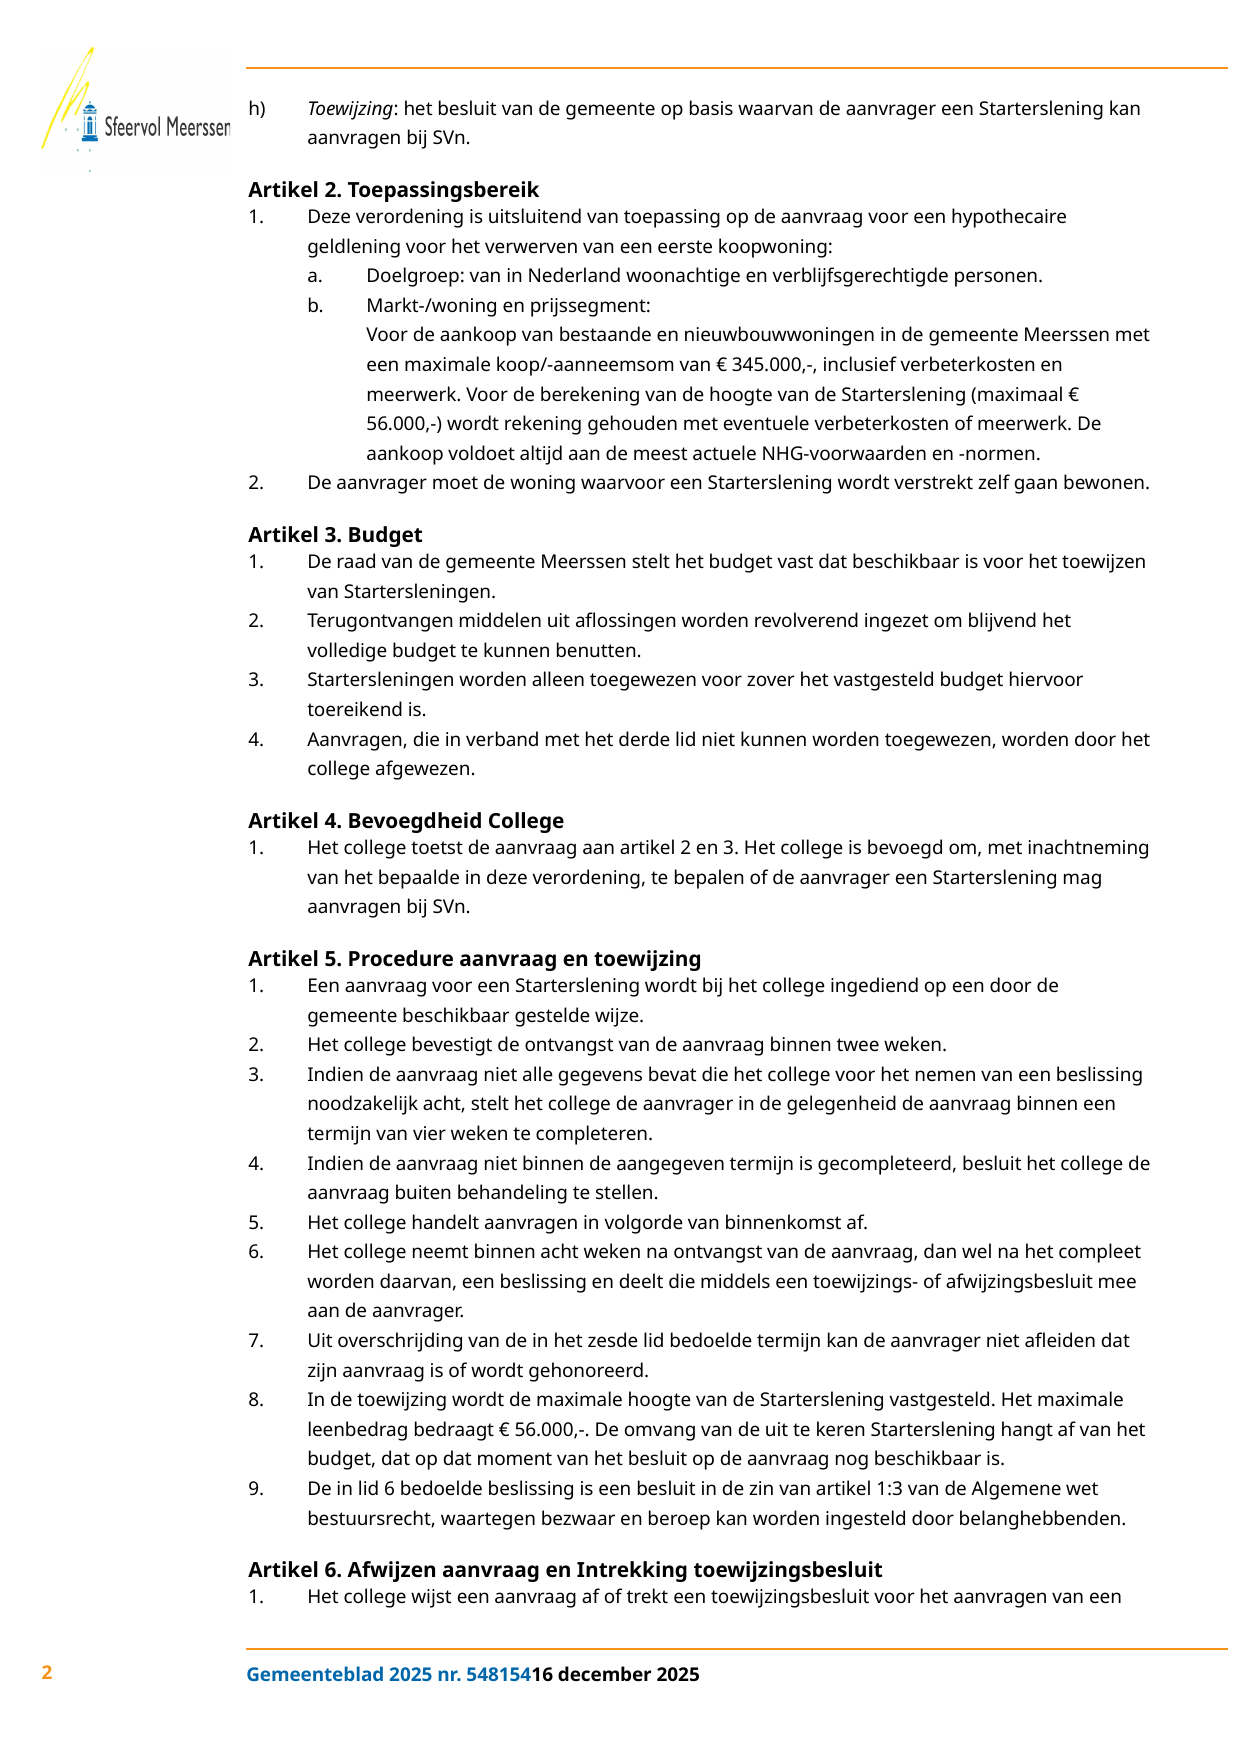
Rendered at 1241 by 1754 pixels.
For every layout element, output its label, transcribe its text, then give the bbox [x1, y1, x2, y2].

list Markt-/woning en prijssegment: [307, 292, 1152, 318]
list Het college neemt binnen acht weken na ontvangst van de aanvraag, dan wel na het compleet worden daarvan, een beslissing en deelt die middels een toewijzings- of afwijzingsbesluit mee aan de aanvrager. [248, 1238, 1152, 1323]
list Het college bevestigt de ontvangst van de aanvraag binnen twee weken. [248, 1031, 1152, 1057]
list De in lid 6 bedoelde beslissing is een besluit in de zin van artikel 1:3 van de Algemene wet bestuursrecht, waartegen bezwaar en beroep kan worden ingesteld door belanghebbenden. [248, 1475, 1152, 1531]
list Het college toetst de aanvraag aan artikel 2 en 3. Het college is bevoegd om, met inachtneming van het bepaalde in deze verordening, te bepalen of de aanvrager een Starterslening mag aanvragen bij SVn. [248, 834, 1152, 919]
list Toewijzing: het besluit van de gemeente op basis waarvan de aanvrager een Starterslening kan aanvragen bij SVn. [248, 95, 1152, 150]
list Startersleningen worden alleen toegewezen voor zover het vastgesteld budget hiervoor toereikend is. [248, 667, 1152, 722]
list Een aanvraag voor een Starterslening wordt bij het college ingediend op een door de gemeente beschikbaar gestelde wijze. [248, 972, 1152, 1028]
list Indien de aanvraag niet alle gegevens bevat die het college voor het nemen van een beslissing noodzakelijk acht, stelt het college de aanvrager in de gelegenheid de aanvraag binnen een termijn van vier weken te completeren. [248, 1061, 1152, 1146]
list Uit overschrijding van de in het zesde lid bedoelde termijn kan de aanvrager niet afleiden dat zijn aanvraag is of wordt gehonoreerd. [248, 1327, 1152, 1383]
list Terugontvangen middelen uit aflossingen worden revolverend ingezet om blijvend het volledige budget te kunnen benutten. [248, 607, 1152, 663]
text Artikel 4. Bevoegdheid College [248, 806, 1152, 834]
picture [41, 47, 231, 172]
text Artikel 3. Budget [248, 520, 1152, 548]
list Aanvragen, die in verband met het derde lid niet kunnen worden toegewezen, worden door het college afgewezen. [248, 726, 1152, 781]
list Voor de aankoop van bestaande en nieuwbouwwoningen in de gemeente Meerssen met een maximale koop/-aanneemsom van € 345.000,-, inclusief verbeterkosten en meerwerk. Voor de berekening van de hoogte van de Starterslening (maximaal € 56.000,-) wordt rekening gehouden met eventuele verbeterkosten of meerwerk. De aankoop voldoet altijd aan de meest actuele NHG-voorwaarden en -normen. [307, 322, 1152, 466]
list De raad van de gemeente Meerssen stelt het budget vast dat beschikbaar is voor het toewijzen van Startersleningen. [248, 548, 1152, 604]
list Doelgroep: van in Nederland woonachtige en verblijfsgerechtigde personen. [307, 262, 1152, 288]
list Het college wijst een aanvraag af of trekt een toewijzingsbesluit voor het aanvragen van een [248, 1584, 1152, 1609]
list Deze verordening is uitsluitend van toepassing op de aanvraag voor een hypothecaire geldlening voor het verwerven van een eerste koopwoning: [248, 203, 1152, 258]
list In de toewijzing wordt de maximale hoogte van de Starterslening vastgesteld. Het maximale leenbedrag bedraagt € 56.000,-. De omvang van de uit te keren Starterslening hangt af van het budget, dat op dat moment van het besluit op de aanvraag nog beschikbaar is. [248, 1386, 1152, 1471]
text Artikel 2. Toepassingsbereik [248, 175, 1152, 203]
list Het college handelt aanvragen in volgorde van binnenkomst af. [248, 1209, 1152, 1235]
text Artikel 6. Afwijzen aanvraag en Intrekking toewijzingsbesluit [248, 1555, 1152, 1584]
list De aanvrager moet de woning waarvoor een Starterslening wordt verstrekt zelf gaan bewonen. [248, 469, 1152, 495]
text Artikel 5. Procedure aanvraag en toewijzing [248, 944, 1152, 972]
list Indien de aanvraag niet binnen de aangegeven termijn is gecompleteerd, besluit het college de aanvraag buiten behandeling te stellen. [248, 1150, 1152, 1205]
